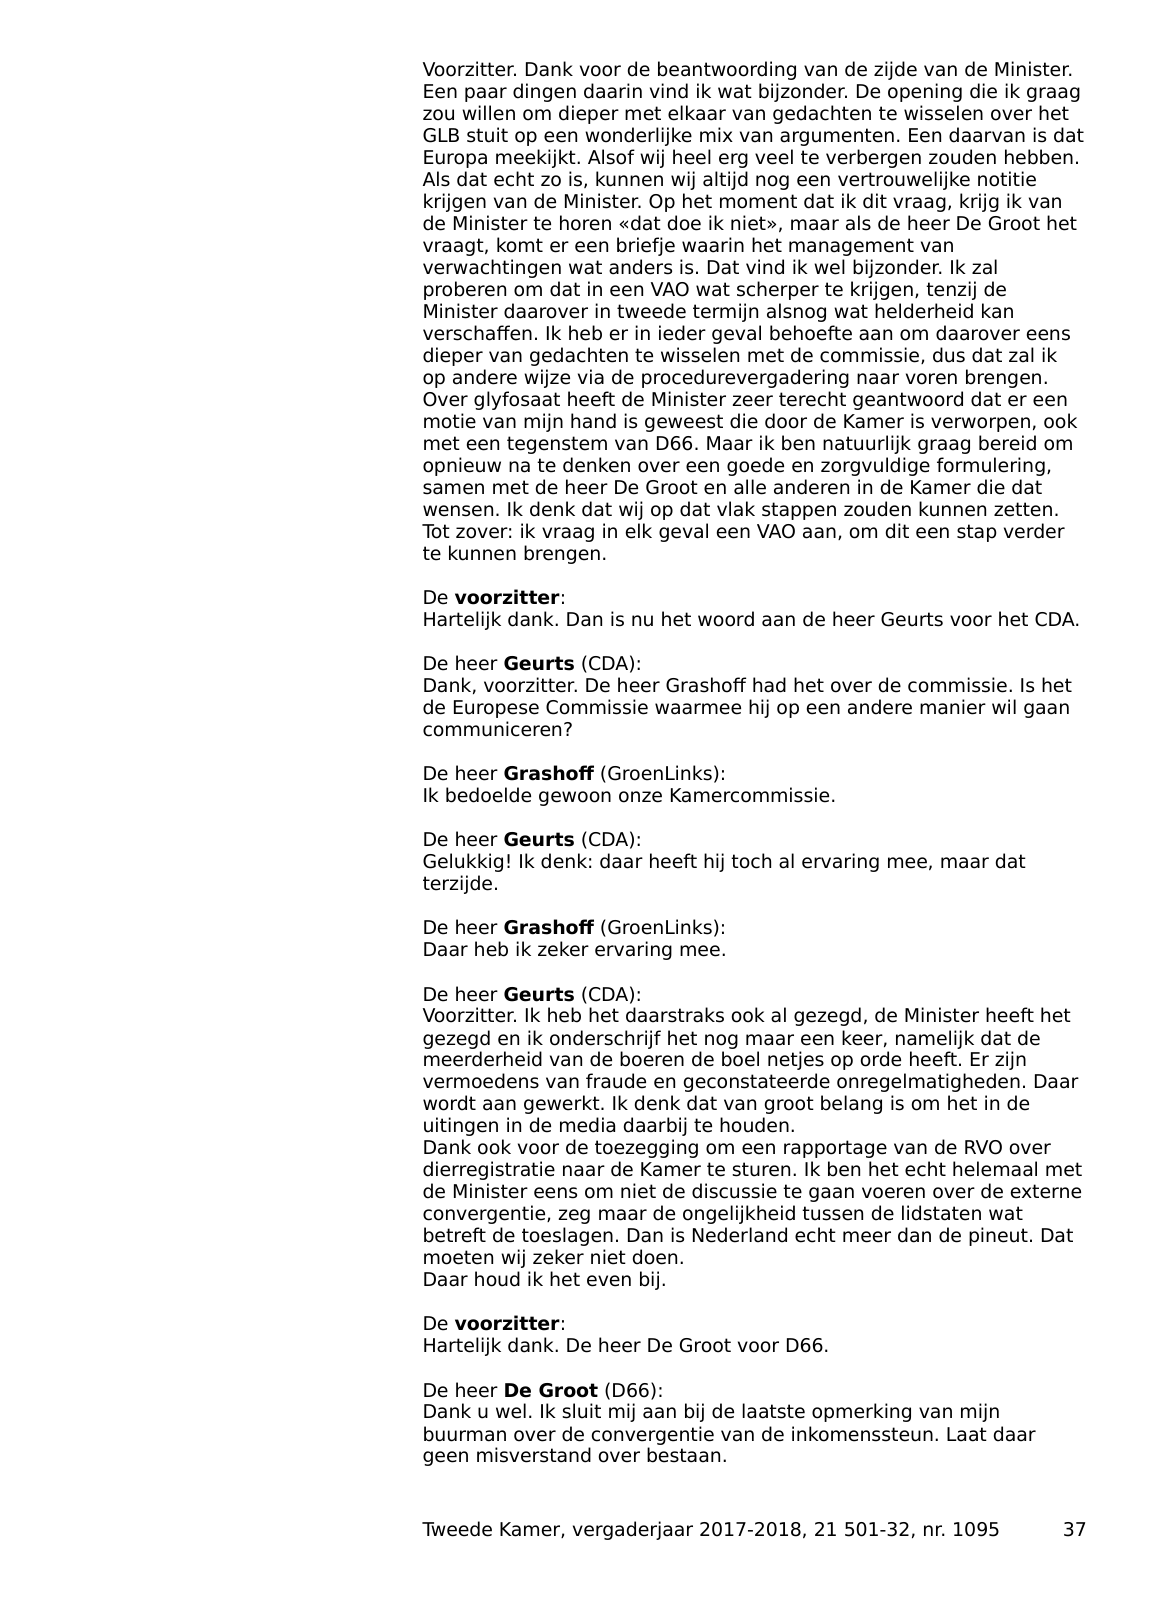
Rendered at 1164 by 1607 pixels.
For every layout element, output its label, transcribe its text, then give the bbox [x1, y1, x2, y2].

text De voorzitter: [422, 587, 1087, 609]
text Daar houd ik het even bij. [422, 1269, 1087, 1291]
text Voorzitter. Ik heb het daarstraks ook al gezegd, de Minister heeft het gezegd en ik onderschrijf het nog maar een keer, namelijk dat de meerderheid van de boeren de boel netjes op orde heeft. Er zijn vermoedens van fraude en geconstateerde onregelmatigheden. Daar wordt aan gewerkt. Ik denk dat van groot belang is om het in de uitingen in de media daarbij te houden. [422, 1005, 1087, 1137]
text Dank ook voor de toezegging om een rapportage van de RVO over dierregistratie naar de Kamer te sturen. Ik ben het echt helemaal met de Minister eens om niet de discussie te gaan voeren over de externe convergentie, zeg maar de ongelijkheid tussen de lidstaten wat betreft de toeslagen. Dan is Nederland echt meer dan de pineut. Dat moeten wij zeker niet doen. [422, 1137, 1087, 1269]
text Dank, voorzitter. De heer Grashoff had het over de commissie. Is het de Europese Commissie waarmee hij op een andere manier wil gaan communiceren? [422, 675, 1087, 741]
text De heer Grashoff (GroenLinks): [422, 763, 1087, 785]
text De heer Geurts (CDA): [422, 653, 1087, 675]
text Hartelijk dank. De heer De Groot voor D66. [422, 1335, 1087, 1357]
text Daar heb ik zeker ervaring mee. [422, 939, 1087, 961]
text De heer Grashoff (GroenLinks): [422, 917, 1087, 939]
text Over glyfosaat heeft de Minister zeer terecht geantwoord dat er een motie van mijn hand is geweest die door de Kamer is verworpen, ook met een tegenstem van D66. Maar ik ben natuurlijk graag bereid om opnieuw na te denken over een goede en zorgvuldige formulering, samen met de heer De Groot en alle anderen in de Kamer die dat wensen. Ik denk dat wij op dat vlak stappen zouden kunnen zetten. [422, 389, 1087, 521]
text Tot zover: ik vraag in elk geval een VAO aan, om dit een stap verder te kunnen brengen. [422, 521, 1087, 564]
text Gelukkig! Ik denk: daar heeft hij toch al ervaring mee, maar dat terzijde. [422, 851, 1087, 895]
text De voorzitter: [422, 1313, 1087, 1335]
text Voorzitter. Dank voor de beantwoording van de zijde van de Minister. Een paar dingen daarin vind ik wat bijzonder. De opening die ik graag zou willen om dieper met elkaar van gedachten te wisselen over het GLB stuit op een wonderlijke mix van argumenten. Een daarvan is dat Europa meekijkt. Alsof wij heel erg veel te verbergen zouden hebben. Als dat echt zo is, kunnen wij altijd nog een vertrouwelijke notitie krijgen van de Minister. Op het moment dat ik dit vraag, krijg ik van de Minister te horen «dat doe ik niet», maar als de heer De Groot het vraagt, komt er een briefje waarin het management van verwachtingen wat anders is. Dat vind ik wel bijzonder. Ik zal proberen om dat in een VAO wat scherper te krijgen, tenzij de Minister daarover in tweede termijn alsnog wat helderheid kan verschaffen. Ik heb er in ieder geval behoefte aan om daarover eens dieper van gedachten te wisselen met de commissie, dus dat zal ik op andere wijze via de procedurevergadering naar voren brengen. [422, 59, 1087, 389]
text Dank u wel. Ik sluit mij aan bij de laatste opmerking van mijn buurman over de convergentie van de inkomenssteun. Laat daar geen misverstand over bestaan. [422, 1401, 1087, 1467]
text De heer Geurts (CDA): [422, 983, 1087, 1005]
text De heer Geurts (CDA): [422, 829, 1087, 851]
text Hartelijk dank. Dan is nu het woord aan de heer Geurts voor het CDA. [422, 609, 1087, 631]
text De heer De Groot (D66): [422, 1379, 1087, 1401]
text Ik bedoelde gewoon onze Kamercommissie. [422, 785, 1087, 807]
